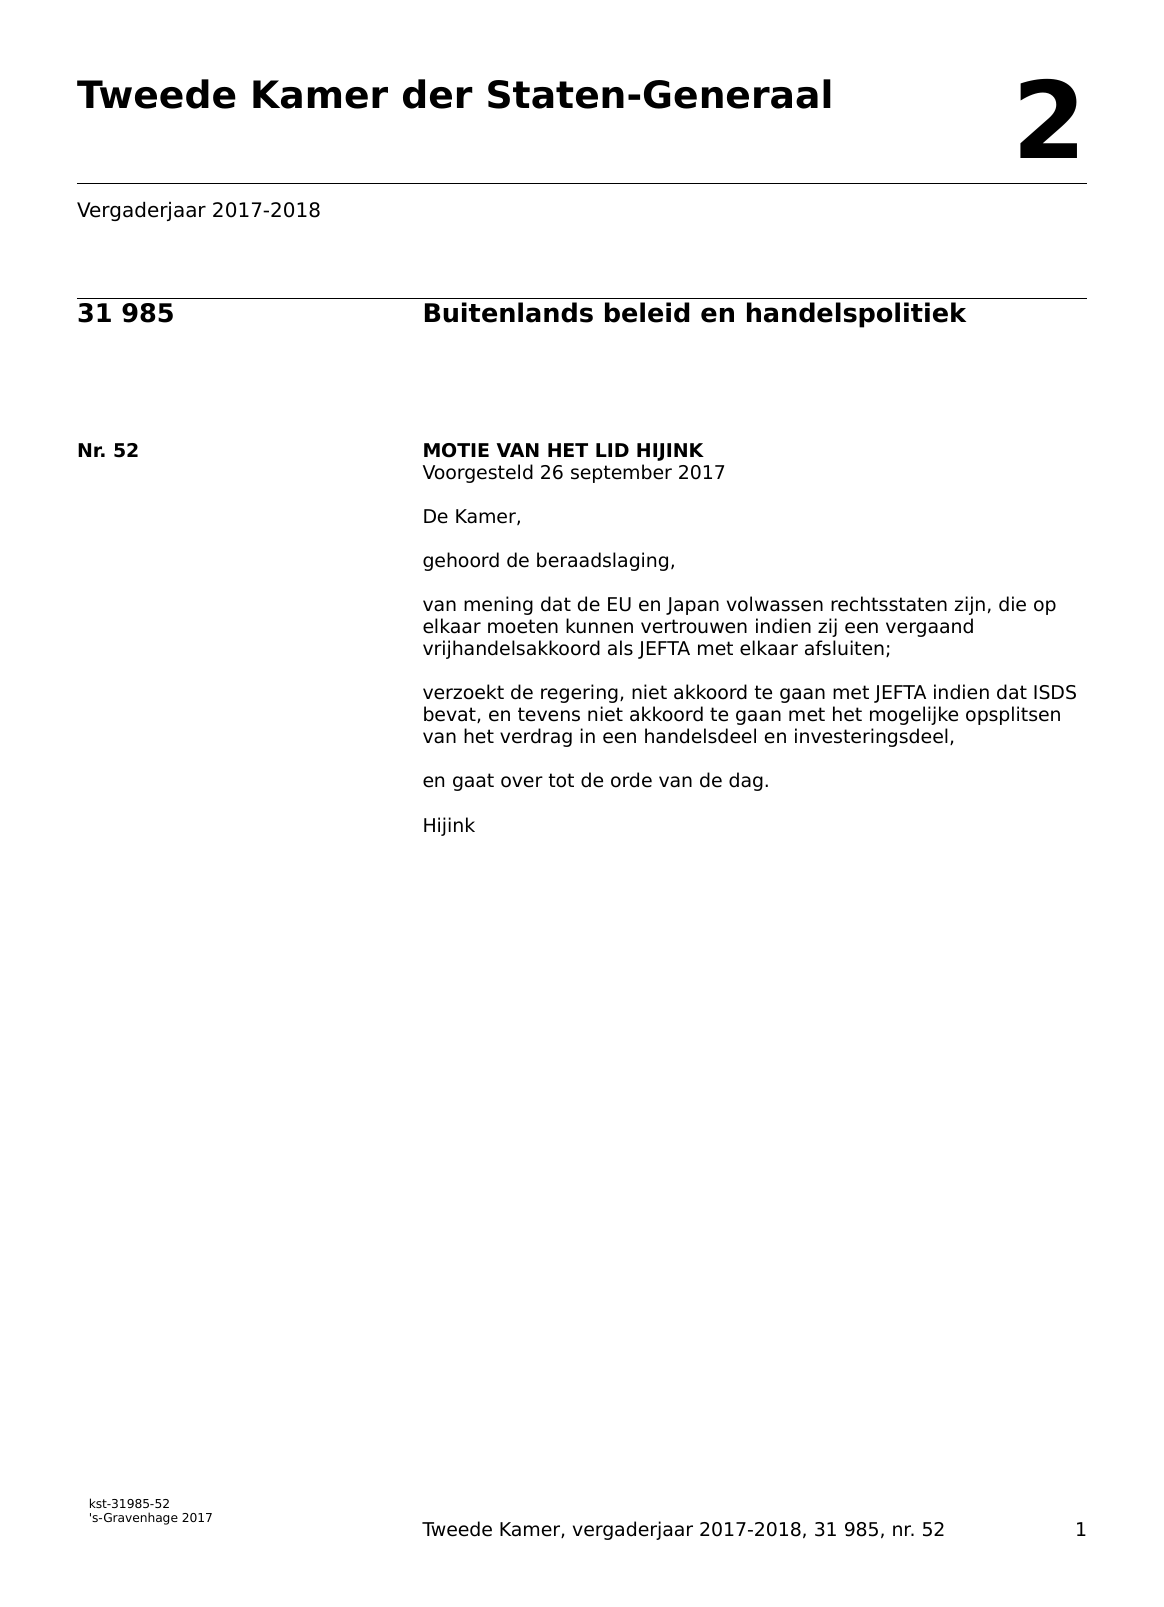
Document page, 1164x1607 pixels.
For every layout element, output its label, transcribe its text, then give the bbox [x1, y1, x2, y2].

text kst-31985-52 [88, 1497, 323, 1511]
text 's-Gravenhage 2017 [88, 1511, 323, 1525]
table_header 2 [886, 59, 1087, 183]
subtitle 31 985 Buitenlands beleid en handelspolitiek [77, 299, 1087, 329]
text Hijink [422, 814, 1087, 837]
text Voorgesteld 26 september 2017 [422, 462, 1087, 484]
text De Kamer, [422, 506, 1087, 528]
text van mening dat de EU en Japan volwassen rechtsstaten zijn, die op elkaar moeten kunnen vertrouwen indien zij een vergaand vrijhandelsakkoord als JEFTA met elkaar afsluiten; [422, 594, 1087, 660]
text gehoord de beraadslaging, [422, 550, 1087, 572]
table_cell Vergaderjaar 2017-2018 [77, 184, 1087, 298]
table_header Tweede Kamer der Staten-Generaal [77, 59, 886, 183]
subtitle Nr. 52 MOTIE VAN HET LID HIJINK [77, 440, 1087, 462]
text verzoekt de regering, niet akkoord te gaan met JEFTA indien dat ISDS bevat, en tevens niet akkoord te gaan met het mogelijke opsplitsen van het verdrag in een handelsdeel en investeringsdeel, [422, 682, 1087, 748]
text en gaat over tot de orde van de dag. [422, 770, 1087, 792]
